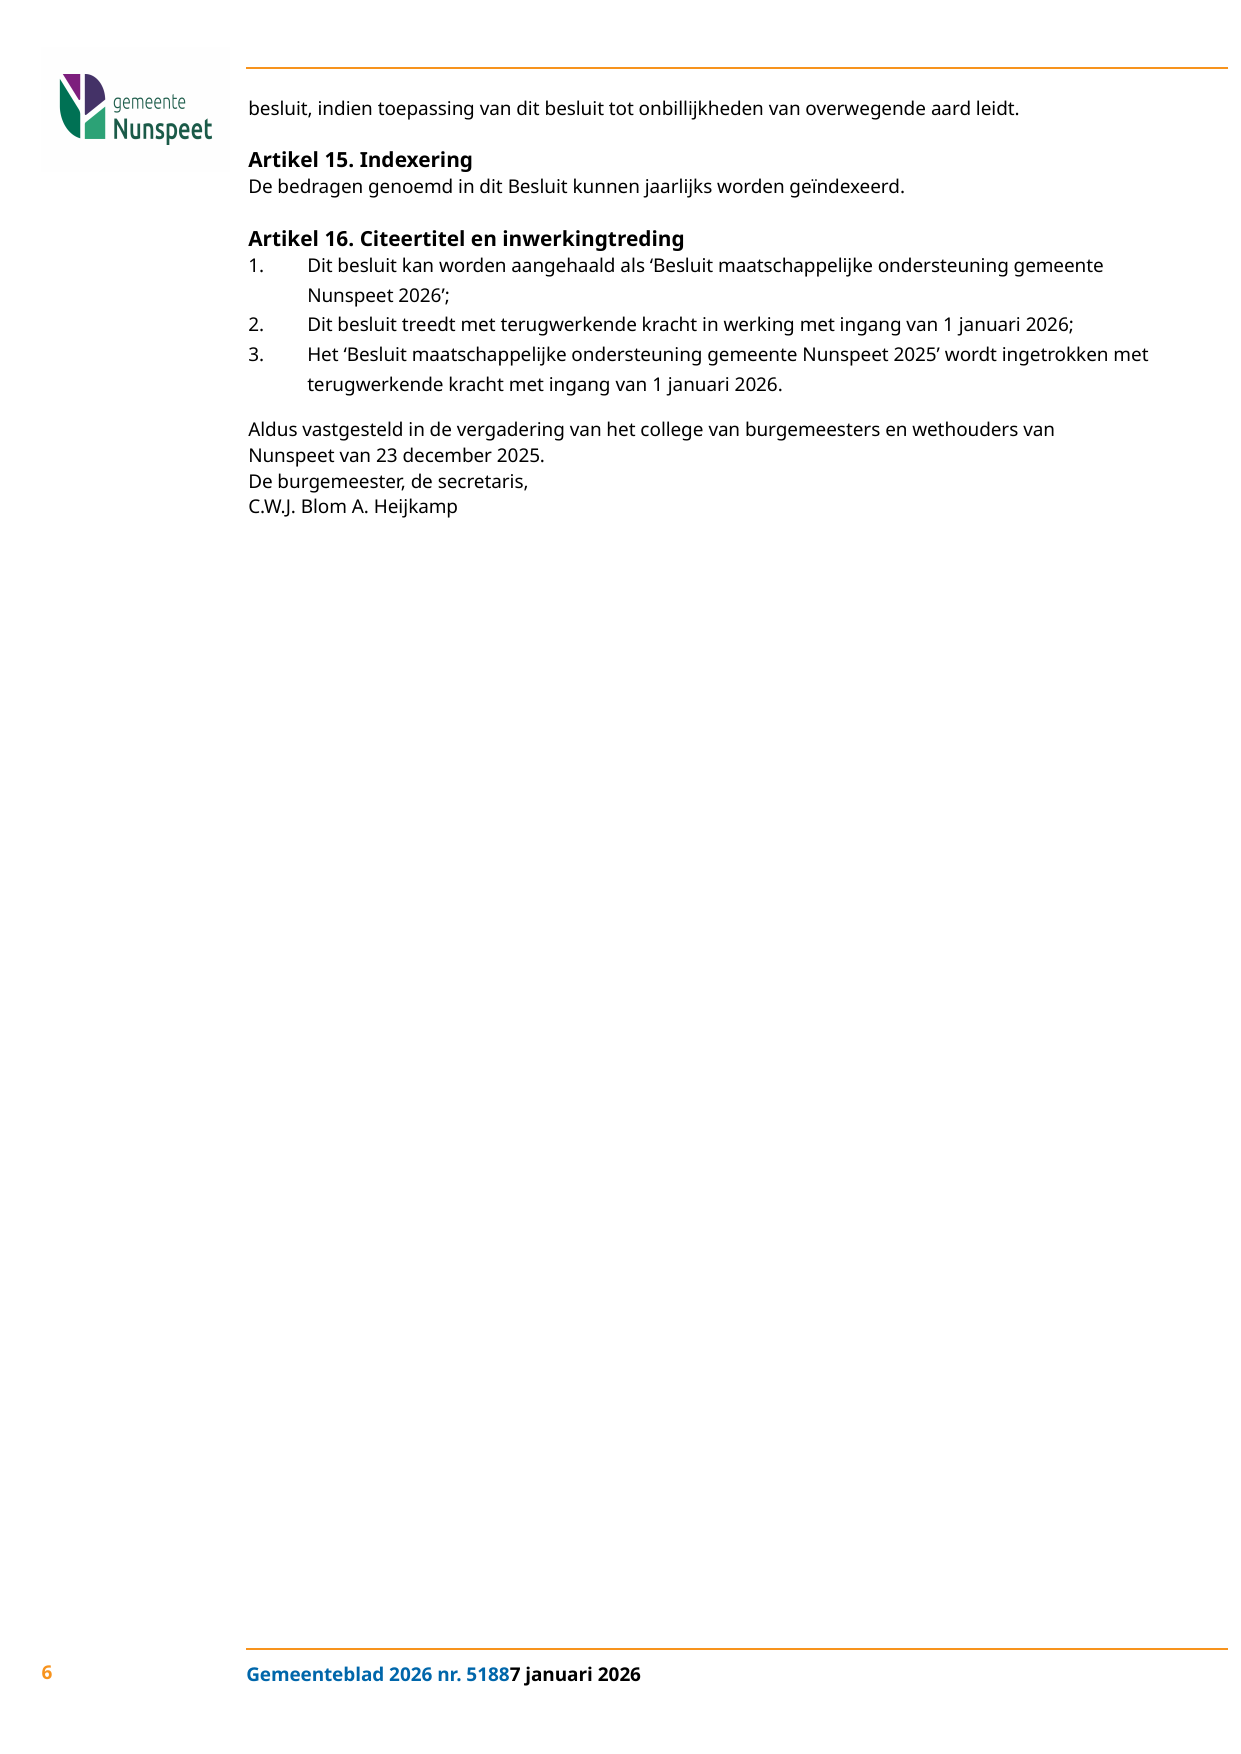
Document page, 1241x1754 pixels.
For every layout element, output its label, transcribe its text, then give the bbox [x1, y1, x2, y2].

list Dit besluit kan worden aangehaald als ‘Besluit maatschappelijke ondersteuning gemeente Nunspeet 2026’; [248, 252, 1152, 308]
text C.W.J. Blom A. Heijkamp [248, 494, 1152, 519]
text De bedragen genoemd in dit Besluit kunnen jaarlijks worden geïndexeerd. [248, 174, 1152, 199]
text Artikel 16. Citeertitel en inwerkingtreding [248, 224, 1152, 252]
text Aldus vastgesteld in de vergadering van het college van burgemeesters en wethouders van [248, 416, 1152, 442]
list Dit besluit treedt met terugwerkende kracht in werking met ingang van 1 januari 2026; [248, 312, 1152, 337]
picture [41, 47, 231, 172]
text De burgemeester, de secretaris, [248, 468, 1152, 494]
text besluit, indien toepassing van dit besluit tot onbillijkheden van overwegende aard leidt. [248, 95, 1152, 121]
list Het ‘Besluit maatschappelijke ondersteuning gemeente Nunspeet 2025’ wordt ingetrokken met terugwerkende kracht met ingang van 1 januari 2026. [248, 341, 1152, 397]
text Nunspeet van 23 december 2025. [248, 442, 1152, 468]
text Artikel 15. Indexering [248, 145, 1152, 174]
